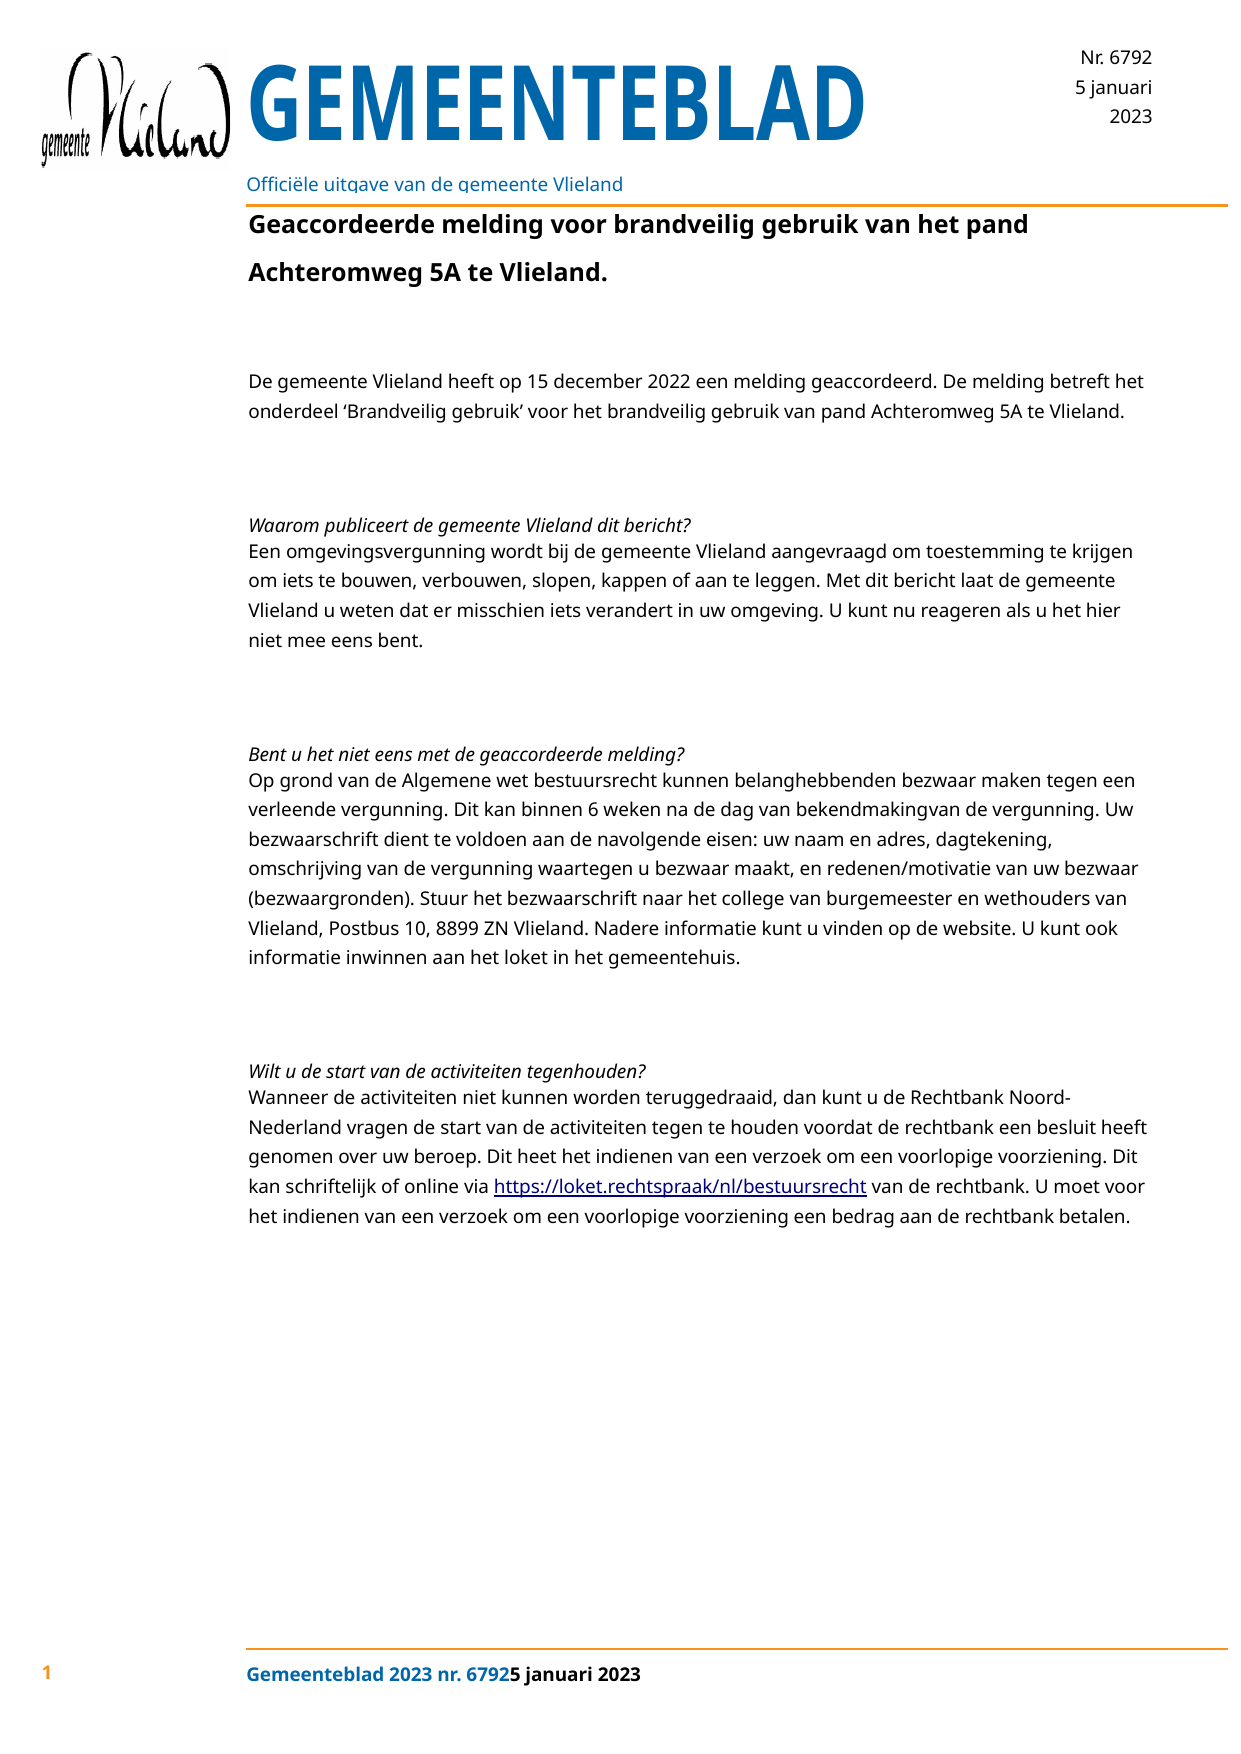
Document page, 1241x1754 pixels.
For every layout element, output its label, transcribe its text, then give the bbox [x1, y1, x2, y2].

picture [41, 47, 231, 172]
text Op grond van de Algemene wet bestuursrecht kunnen belanghebbenden bezwaar maken tegen een verleende vergunning. Dit kan binnen 6 weken na de dag van bekendmakingvan de vergunning. Uw bezwaarschrift dient te voldoen aan de navolgende eisen: uw naam en adres, dagtekening, omschrijving van de vergunning waartegen u bezwaar maakt, en redenen/motivatie van uw bezwaar (bezwaargronden). Stuur het bezwaarschrift naar het college van burgemeester en wethouders van Vlieland, Postbus 10, 8899 ZN Vlieland. Nadere informatie kunt u vinden op de website. U kunt ook informatie inwinnen aan het loket in het gemeentehuis. [248, 767, 1152, 970]
text Waarom publiceert de gemeente Vlieland dit bericht? [248, 512, 1152, 538]
text Wanneer de activiteiten niet kunnen worden teruggedraaid, dan kunt u de Rechtbank Noord-Nederland vragen de start van de activiteiten tegen te houden voordat de rechtbank een besluit heeft genomen over uw beroep. Dit heet het indienen van een verzoek om een voorlopige voorziening. Dit kan schriftelijk of online via https://loket.rechtspraak/nl/bestuursrecht van de rechtbank. U moet voor het indienen van een verzoek om een voorlopige voorziening een bedrag aan de rechtbank betalen. [248, 1084, 1152, 1228]
text Wilt u de start van de activiteiten tegenhouden? [248, 1059, 1152, 1084]
text Een omgevingsvergunning wordt bij de gemeente Vlieland aangevraagd om toestemming te krijgen om iets te bouwen, verbouwen, slopen, kappen of aan te leggen. Met dit bericht laat de gemeente Vlieland u weten dat er misschien iets verandert in uw omgeving. U kunt nu reageren als u het hier niet mee eens bent. [248, 538, 1152, 652]
text Bent u het niet eens met de geaccordeerde melding? [248, 741, 1152, 767]
text De gemeente Vlieland heeft op 15 december 2022 een melding geaccordeerd. De melding betreft het onderdeel ‘Brandveilig gebruik’ voor het brandveilig gebruik van pand Achteromweg 5A te Vlieland. [248, 368, 1152, 424]
text Geaccordeerde melding voor brandveilig gebruik van het pand Achteromweg 5A te Vlieland. [248, 207, 1152, 288]
